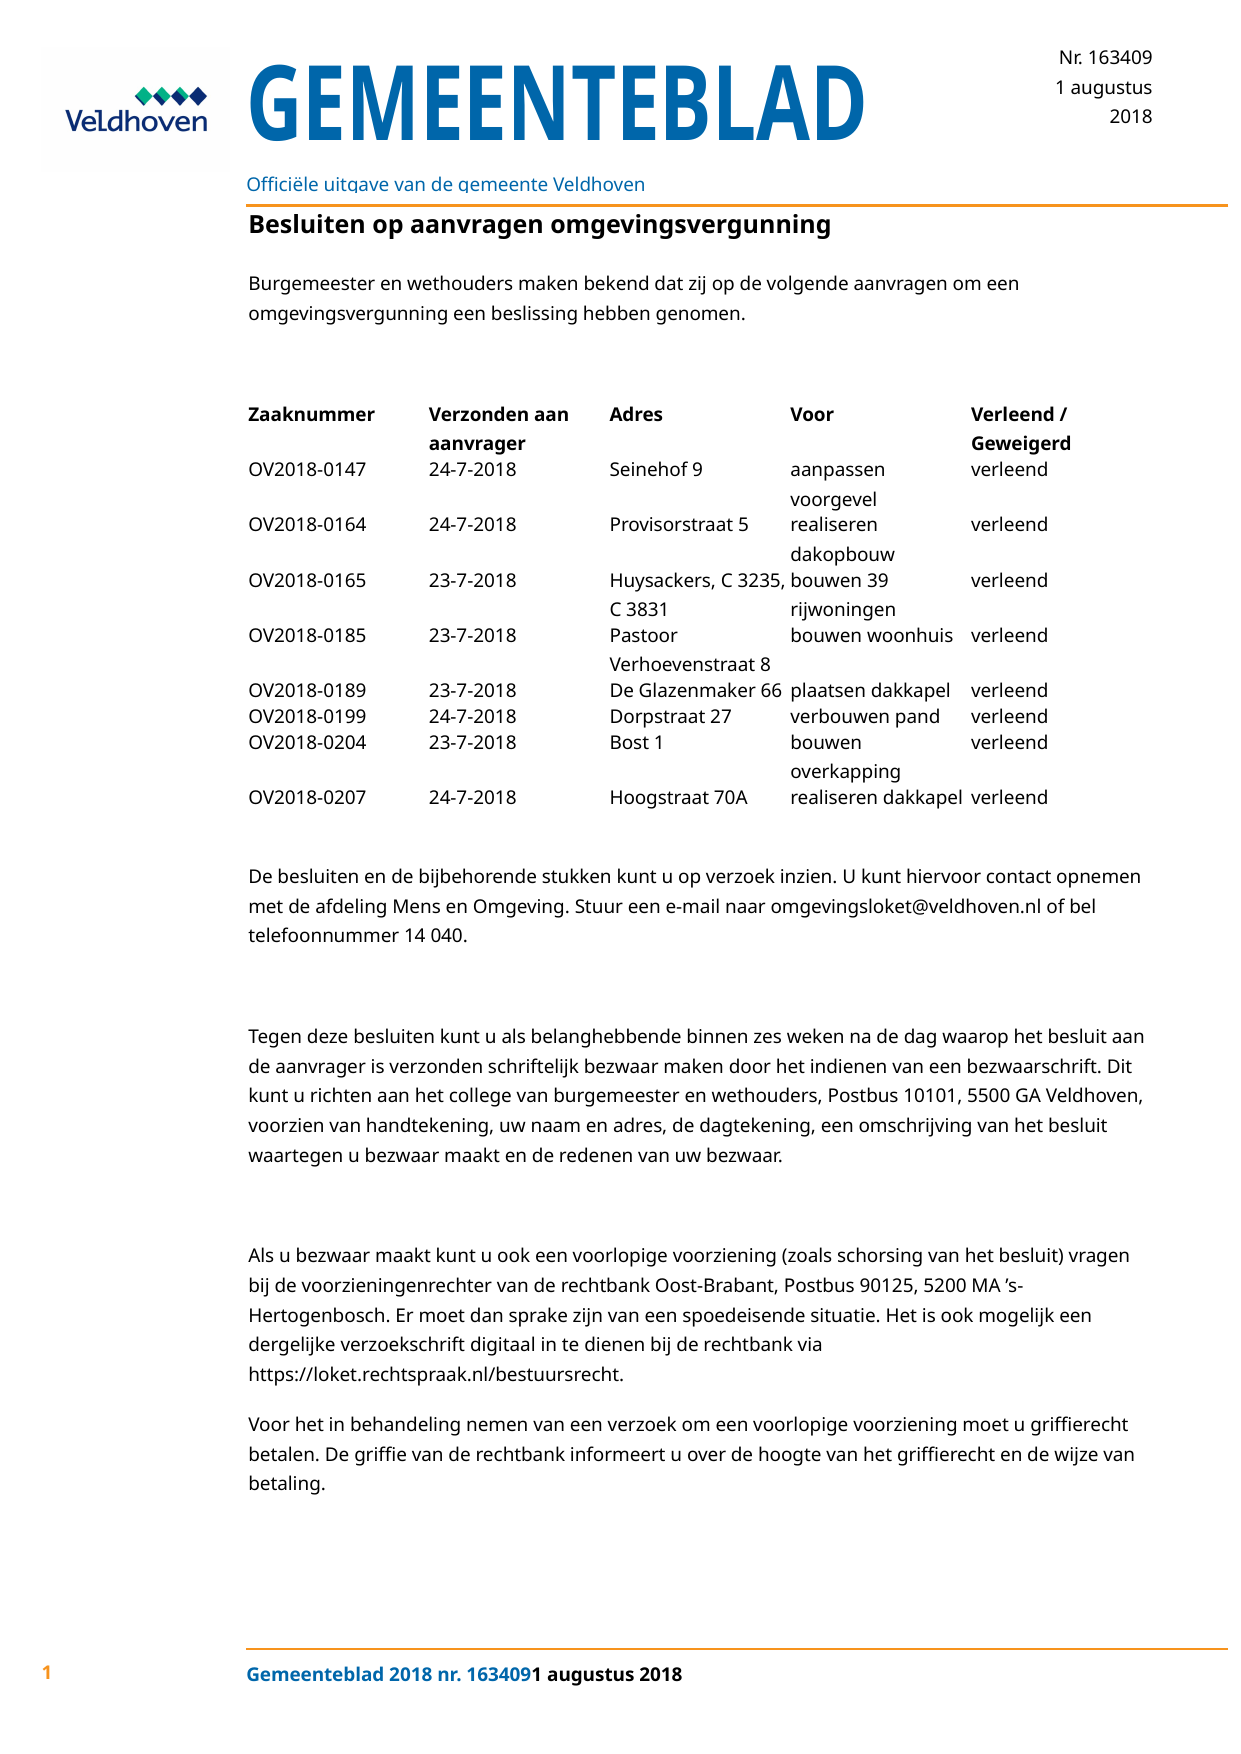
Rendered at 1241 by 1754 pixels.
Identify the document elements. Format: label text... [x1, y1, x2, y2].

table_cell 24-7-2018 [429, 703, 609, 729]
table_cell OV2018-0189 [248, 678, 429, 703]
table_cell OV2018-0165 [248, 567, 429, 622]
table_cell OV2018-0199 [248, 703, 429, 729]
picture [41, 47, 231, 172]
table_cell Pastoor Verhoevenstraat 8 [609, 622, 790, 677]
table_header Verzonden aan aanvrager [429, 401, 609, 456]
text Burgemeester en wethouders maken bekend dat zij op de volgende aanvragen om een omgevingsvergunning een beslissing hebben genomen. [248, 270, 1152, 326]
text Voor het in behandeling nemen van een verzoek om een voorlopige voorziening moet u griffierecht betalen. De griffie van de rechtbank informeert u over de hoogte van het griffierecht en de wijze van betaling. [248, 1411, 1152, 1496]
table_cell verleend [971, 703, 1152, 729]
table_cell realiseren dakopbouw [790, 511, 971, 567]
table_header Voor [790, 401, 971, 456]
table_cell 24-7-2018 [429, 511, 609, 567]
table_cell OV2018-0164 [248, 511, 429, 567]
text Tegen deze besluiten kunt u als belanghebbende binnen zes weken na de dag waarop het besluit aan de aanvrager is verzonden schriftelijk bezwaar maken door het indienen van een bezwaarschrift. Dit kunt u richten aan het college van burgemeester en wethouders, Postbus 10101, 5500 GA Veldhoven, voorzien van handtekening, uw naam en adres, de dagtekening, een omschrijving van het besluit waartegen u bezwaar maakt en de redenen van uw bezwaar. [248, 1023, 1152, 1168]
table_cell 23-7-2018 [429, 622, 609, 677]
table_cell aanpassen voorgevel [790, 456, 971, 511]
table_cell OV2018-0147 [248, 456, 429, 511]
table_cell verleend [971, 456, 1152, 511]
table_cell 23-7-2018 [429, 729, 609, 784]
table_cell OV2018-0207 [248, 784, 429, 810]
table_cell bouwen overkapping [790, 729, 971, 784]
table_cell Hoogstraat 70A [609, 784, 790, 810]
table_cell Provisorstraat 5 [609, 511, 790, 567]
table_cell verleend [971, 678, 1152, 703]
table_cell 23-7-2018 [429, 567, 609, 622]
table_cell verleend [971, 729, 1152, 784]
table_cell OV2018-0204 [248, 729, 429, 784]
table_cell Dorpstraat 27 [609, 703, 790, 729]
table_header Verleend / Geweigerd [971, 401, 1152, 456]
table_cell plaatsen dakkapel [790, 678, 971, 703]
table_cell bouwen 39 rijwoningen [790, 567, 971, 622]
text Als u bezwaar maakt kunt u ook een voorlopige voorziening (zoals schorsing van het besluit) vragen bij de voorzieningenrechter van de rechtbank Oost-Brabant, Postbus 90125, 5200 MA ’s-Hertogenbosch. Er moet dan sprake zijn van een spoedeisende situatie. Het is ook mogelijk een dergelijke verzoekschrift digitaal in te dienen bij de rechtbank via https://loket.rechtspraak.nl/bestuursrecht. [248, 1243, 1152, 1387]
table_cell 24-7-2018 [429, 784, 609, 810]
table_cell OV2018-0185 [248, 622, 429, 677]
table_cell Seinehof 9 [609, 456, 790, 511]
table_cell verleend [971, 622, 1152, 677]
table_cell verbouwen pand [790, 703, 971, 729]
table_header Zaaknummer [248, 401, 429, 456]
text Besluiten op aanvragen omgevingsvergunning [248, 207, 1152, 241]
table_cell bouwen woonhuis [790, 622, 971, 677]
table_cell 23-7-2018 [429, 678, 609, 703]
table_cell verleend [971, 784, 1152, 810]
table_cell De Glazenmaker 66 [609, 678, 790, 703]
text De besluiten en de bijbehorende stukken kunt u op verzoek inzien. U kunt hiervoor contact opnemen met de afdeling Mens en Omgeving. Stuur een e-mail naar omgevingsloket@veldhoven.nl of bel telefoonnummer 14 040. [248, 863, 1152, 948]
table_cell verleend [971, 511, 1152, 567]
table_cell verleend [971, 567, 1152, 622]
table_cell Huysackers, C 3235, C 3831 [609, 567, 790, 622]
table_cell 24-7-2018 [429, 456, 609, 511]
table_header Adres [609, 401, 790, 456]
table_cell Bost 1 [609, 729, 790, 784]
table_cell realiseren dakkapel [790, 784, 971, 810]
